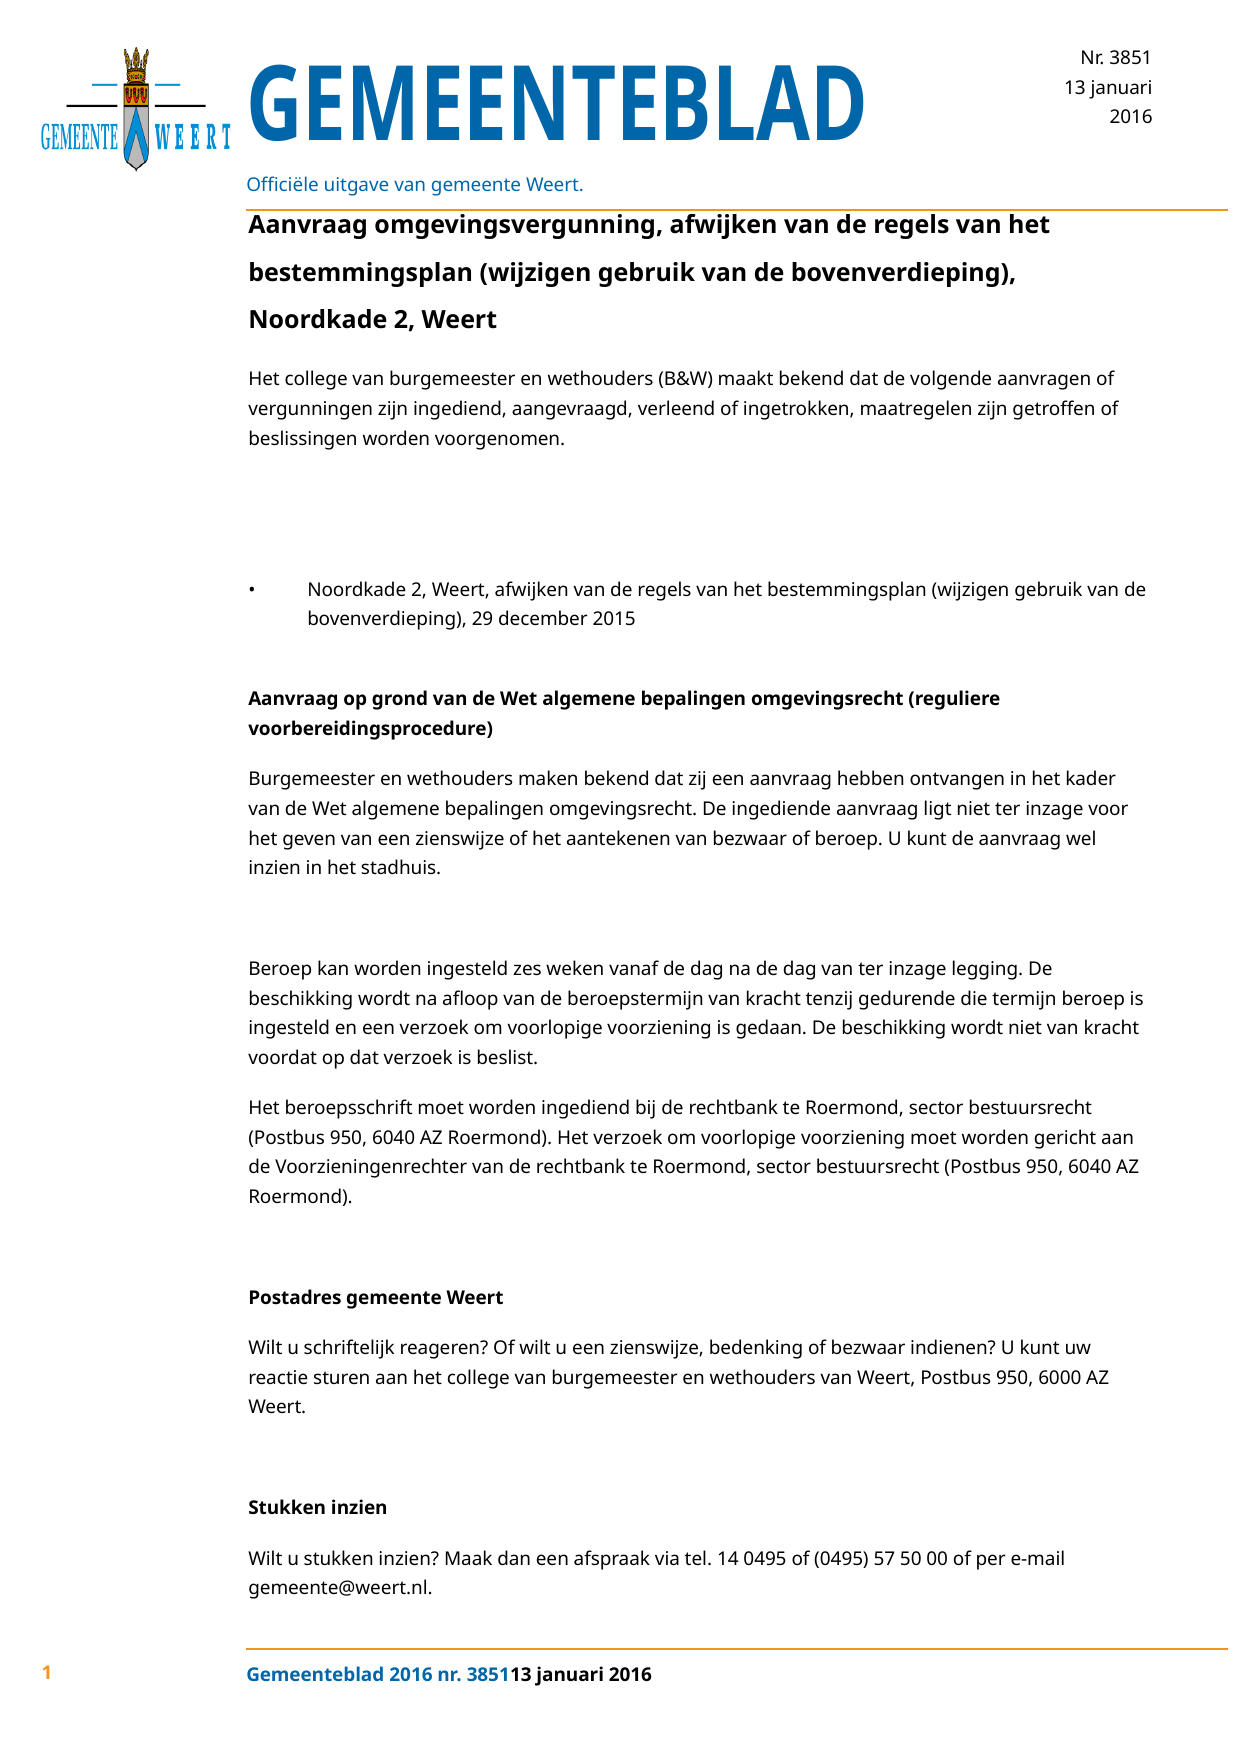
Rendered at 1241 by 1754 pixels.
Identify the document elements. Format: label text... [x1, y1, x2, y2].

text Beroep kan worden ingesteld zes weken vanaf de dag na de dag van ter inzage legging. De beschikking wordt na afloop van de beroepstermijn van kracht tenzij gedurende die termijn beroep is ingesteld en een verzoek om voorlopige voorziening is gedaan. De beschikking wordt niet van kracht voordat op dat verzoek is beslist. [248, 955, 1152, 1069]
text Het beroepsschrift moet worden ingediend bij de rechtbank te Roermond, sector bestuursrecht (Postbus 950, 6040 AZ Roermond). Het verzoek om voorlopige voorziening moet worden gericht aan de Voorzieningenrechter van de rechtbank te Roermond, sector bestuursrecht (Postbus 950, 6040 AZ Roermond). [248, 1094, 1152, 1209]
picture [41, 47, 231, 172]
list Noordkade 2, Weert, afwijken van de regels van het bestemmingsplan (wijzigen gebruik van de bovenverdieping), 29 december 2015 [248, 576, 1152, 631]
text Het college van burgemeester en wethouders (B&W) maakt bekend dat de volgende aanvragen of vergunningen zijn ingediend, aangevraagd, verleend of ingetrokken, maatregelen zijn getroffen of beslissingen worden voorgenomen. [248, 366, 1152, 450]
text Wilt u stukken inzien? Maak dan een afspraak via tel. 14 0495 of (0495) 57 50 00 of per e-mail gemeente@weert.nl. [248, 1545, 1152, 1600]
text Stukken inzien [248, 1494, 1152, 1520]
text Burgemeester en wethouders maken bekend dat zij een aanvraag hebben ontvangen in het kader van de Wet algemene bepalingen omgevingsrecht. De ingediende aanvraag ligt niet ter inzage voor het geven van een zienswijze of het aantekenen van bezwaar of beroep. U kunt de aanvraag wel inzien in het stadhuis. [248, 766, 1152, 880]
text Aanvraag op grond van de Wet algemene bepalingen omgevingsrecht (reguliere voorbereidingsprocedure) [248, 686, 1152, 741]
text Aanvraag omgevingsvergunning, afwijken van de regels van het bestemmingsplan (wijzigen gebruik van de bovenverdieping), Noordkade 2, Weert [248, 211, 1152, 336]
text Postadres gemeente Weert [248, 1284, 1152, 1309]
text Wilt u schriftelijk reageren? Of wilt u een zienswijze, bedenking of bezwaar indienen? U kunt uw reactie sturen aan het college van burgemeester en wethouders van Weert, Postbus 950, 6000 AZ Weert. [248, 1334, 1152, 1419]
